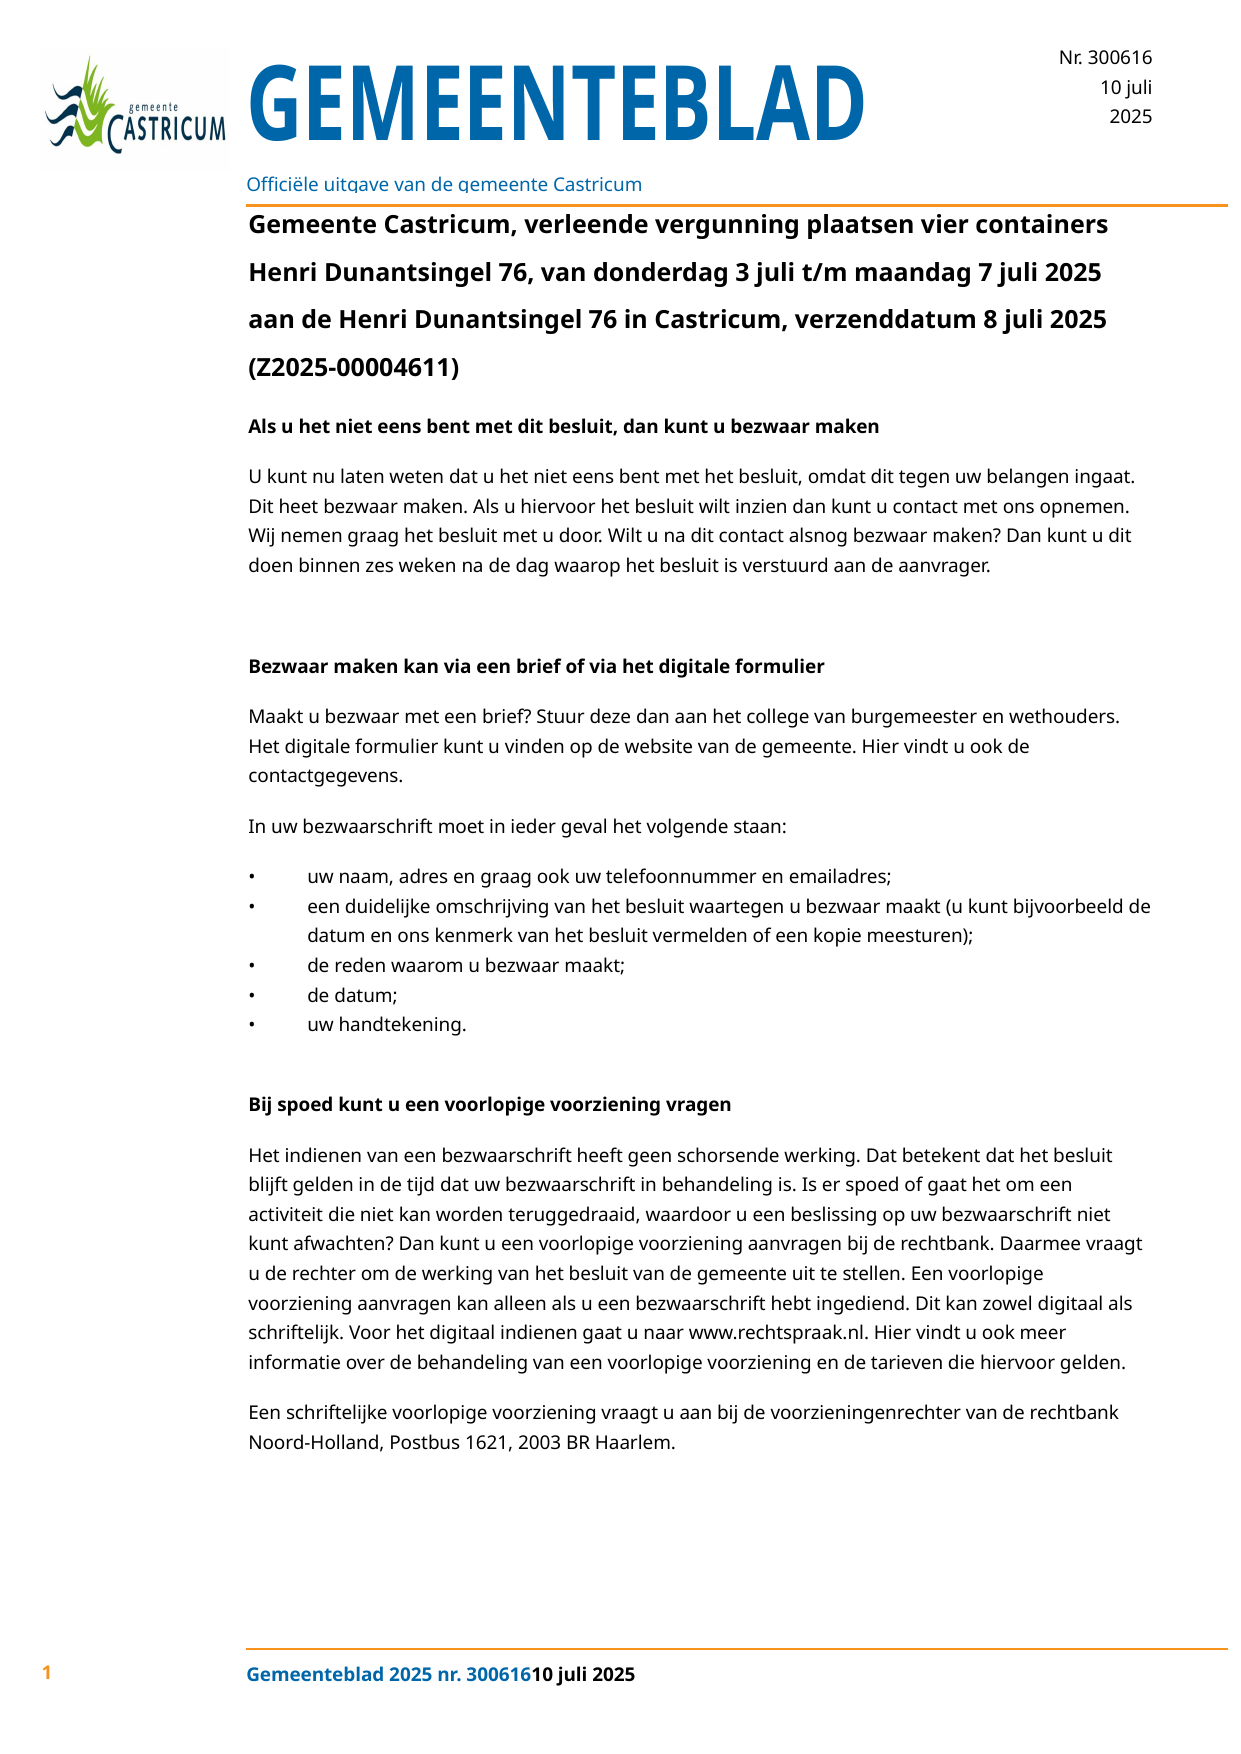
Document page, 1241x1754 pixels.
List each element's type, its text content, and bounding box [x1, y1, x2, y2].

text Een schriftelijke voorlopige voorziening vraagt u aan bij de voorzieningenrechter van de rechtbank Noord-Holland, Postbus 1621, 2003 BR Haarlem. [248, 1399, 1152, 1455]
list uw handtekening. [248, 1011, 1152, 1037]
list de datum; [248, 982, 1152, 1008]
text Het indienen van een bezwaarschrift heeft geen schorsende werking. Dat betekent dat het besluit blijft gelden in de tijd dat uw bezwaarschrift in behandeling is. Is er spoed of gaat het om een activiteit die niet kan worden teruggedraaid, waardoor u een beslissing op uw bezwaarschrift niet kunt afwachten? Dan kunt u een voorlopige voorziening aanvragen bij de rechtbank. Daarmee vraagt u de rechter om de werking van het besluit van de gemeente uit te stellen. Een voorlopige voorziening aanvragen kan alleen als u een bezwaarschrift hebt ingediend. Dit kan zowel digitaal als schriftelijk. Voor het digitaal indienen gaat u naar www.rechtspraak.nl. Hier vindt u ook meer informatie over de behandeling van een voorlopige voorziening en de tarieven die hiervoor gelden. [248, 1142, 1152, 1375]
text In uw bezwaarschrift moet in ieder geval het volgende staan: [248, 813, 1152, 839]
text U kunt nu laten weten dat u het niet eens bent met het besluit, omdat dit tegen uw belangen ingaat. Dit heet bezwaar maken. Als u hiervoor het besluit wilt inzien dan kunt u contact met ons opnemen. Wij nemen graag het besluit met u door. Wilt u na dit contact alsnog bezwaar maken? Dan kunt u dit doen binnen zes weken na de dag waarop het besluit is verstuurd aan de aanvrager. [248, 463, 1152, 578]
text Als u het niet eens bent met dit besluit, dan kunt u bezwaar maken [248, 413, 1152, 439]
list een duidelijke omschrijving van het besluit waartegen u bezwaar maakt (u kunt bijvoorbeeld de datum en ons kenmerk van het besluit vermelden of een kopie meesturen); [248, 893, 1152, 948]
picture [41, 47, 231, 172]
text Bij spoed kunt u een voorlopige voorziening vragen [248, 1091, 1152, 1117]
text Maakt u bezwaar met een brief? Stuur deze dan aan het college van burgemeester en wethouders. Het digitale formulier kunt u vinden op de website van de gemeente. Hier vindt u ook de contactgegevens. [248, 703, 1152, 788]
text Bezwaar maken kan via een brief of via het digitale formulier [248, 653, 1152, 679]
list uw naam, adres en graag ook uw telefoonnummer en emailadres; [248, 863, 1152, 889]
text Gemeente Castricum, verleende vergunning plaatsen vier containers Henri Dunantsingel 76, van donderdag 3 juli t/m maandag 7 juli 2025 aan de Henri Dunantsingel 76 in Castricum, verzenddatum 8 juli 2025 (Z2025-00004611) [248, 207, 1152, 384]
list de reden waarom u bezwaar maakt; [248, 952, 1152, 978]
